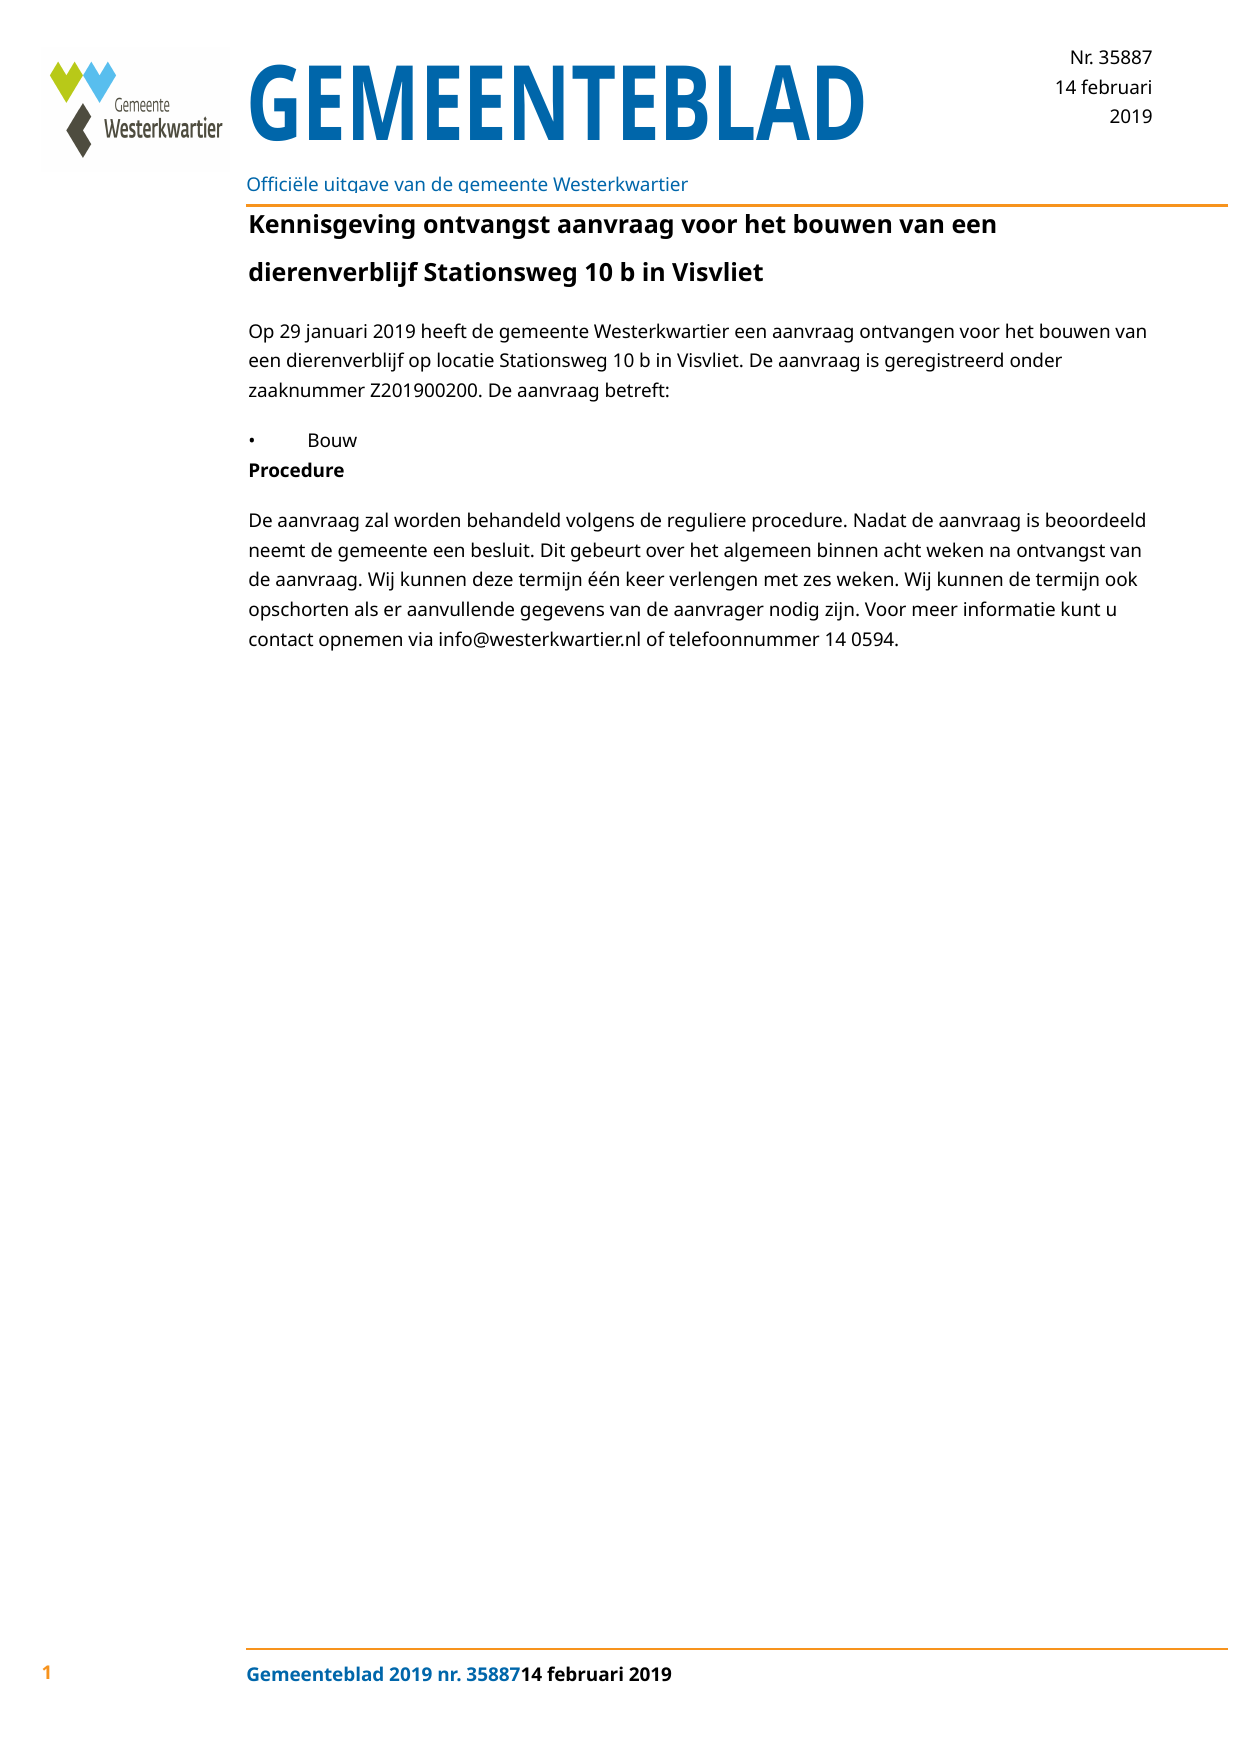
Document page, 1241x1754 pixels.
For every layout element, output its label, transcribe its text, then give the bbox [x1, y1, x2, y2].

text De aanvraag zal worden behandeld volgens de reguliere procedure. Nadat de aanvraag is beoordeeld neemt de gemeente een besluit. Dit gebeurt over het algemeen binnen acht weken na ontvangst van de aanvraag. Wij kunnen deze termijn één keer verlengen met zes weken. Wij kunnen de termijn ook opschorten als er aanvullende gegevens van de aanvrager nodig zijn. Voor meer informatie kunt u contact opnemen via info@westerkwartier.nl of telefoonnummer 14 0594. [248, 507, 1152, 652]
text Procedure [248, 457, 1152, 483]
text Kennisgeving ontvangst aanvraag voor het bouwen van een dierenverblijf Stationsweg 10 b in Visvliet [248, 207, 1152, 288]
text Op 29 januari 2019 heeft de gemeente Westerkwartier een aanvraag ontvangen voor het bouwen van een dierenverblijf op locatie Stationsweg 10 b in Visvliet. De aanvraag is geregistreerd onder zaaknummer Z201900200. De aanvraag betreft: [248, 318, 1152, 403]
list Bouw [248, 427, 1152, 453]
picture [41, 47, 231, 172]
